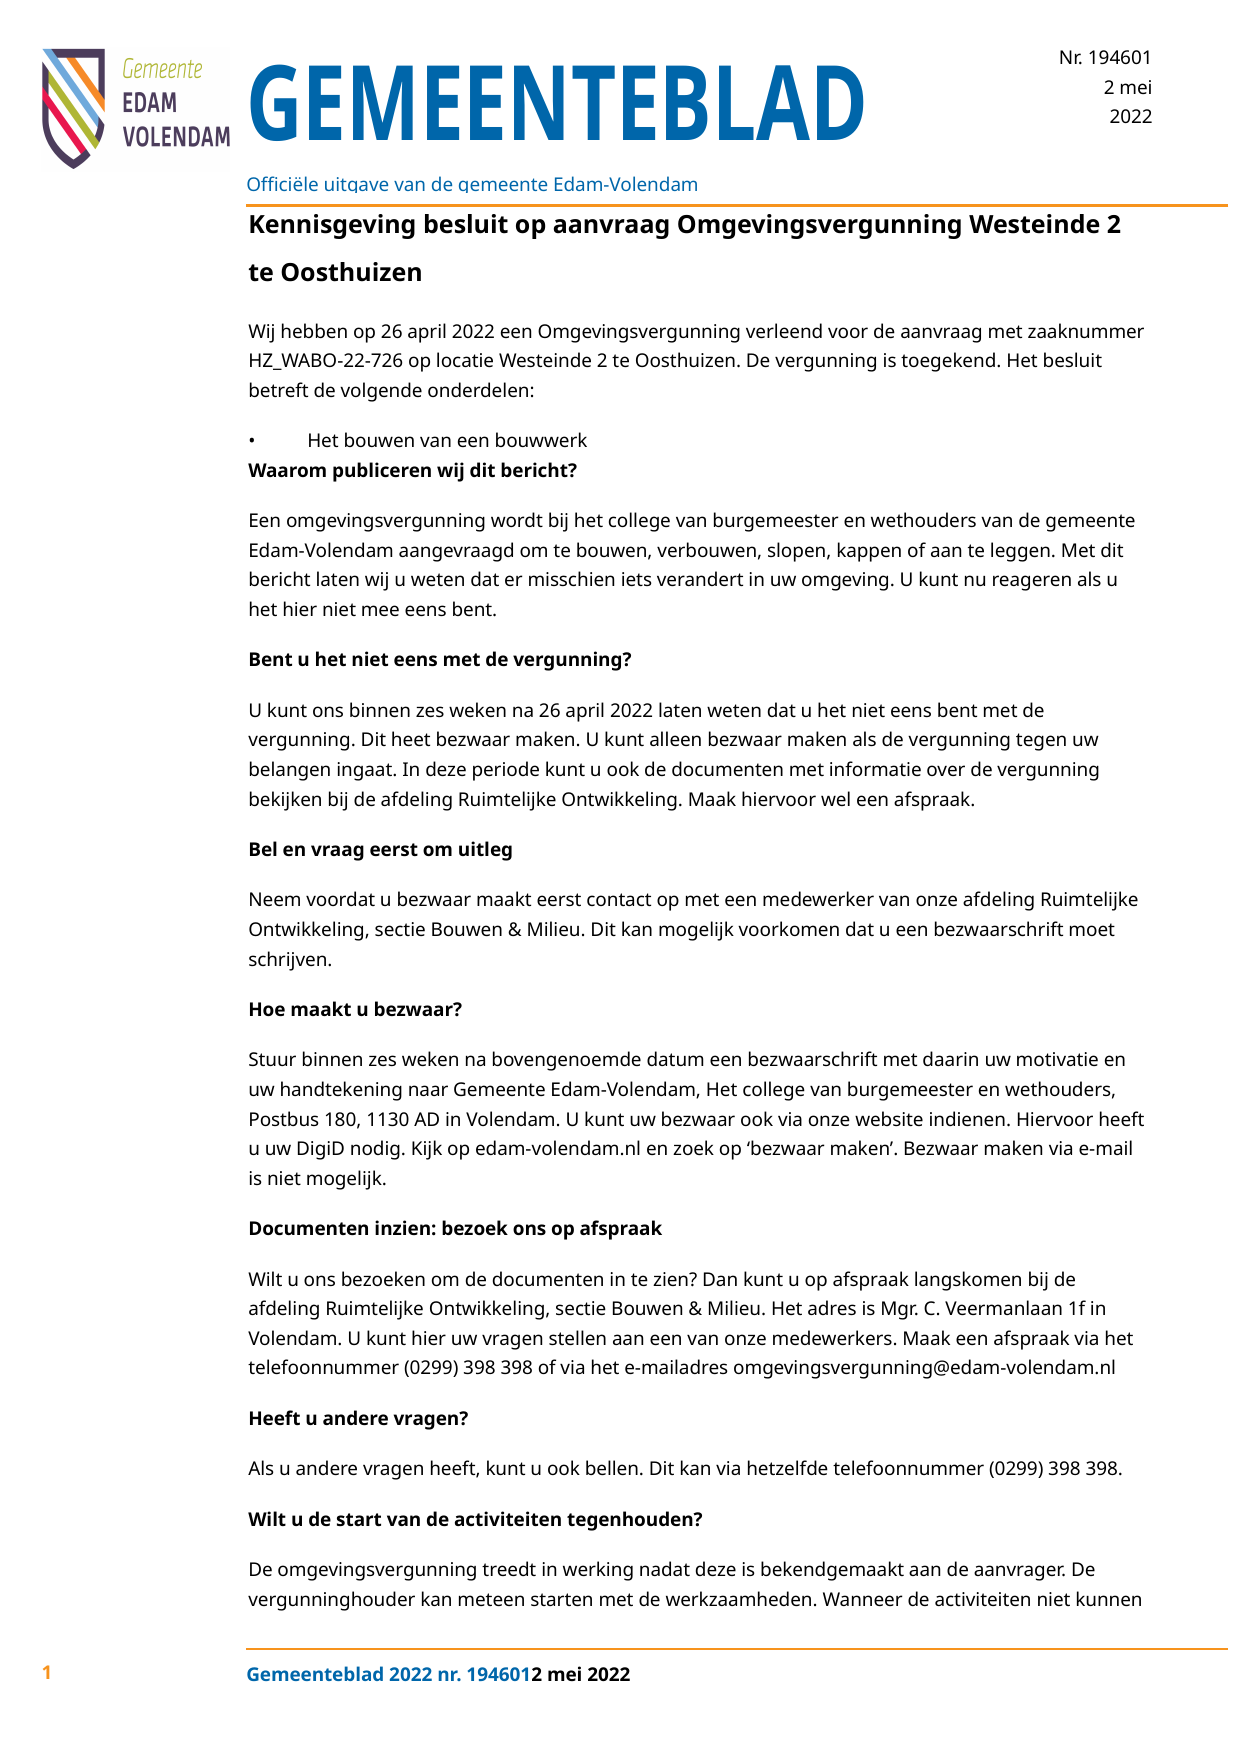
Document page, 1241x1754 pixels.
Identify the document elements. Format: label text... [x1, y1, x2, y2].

text Als u andere vragen heeft, kunt u ook bellen. Dit kan via hetzelfde telefoonnummer (0299) 398 398. [248, 1455, 1152, 1481]
text U kunt ons binnen zes weken na 26 april 2022 laten weten dat u het niet eens bent met de vergunning. Dit heet bezwaar maken. U kunt alleen bezwaar maken als de vergunning tegen uw belangen ingaat. In deze periode kunt u ook de documenten met informatie over de vergunning bekijken bij de afdeling Ruimtelijke Ontwikkeling. Maak hiervoor wel een afspraak. [248, 697, 1152, 812]
text Documenten inzien: bezoek ons op afspraak [248, 1215, 1152, 1241]
text Waarom publiceren wij dit bericht? [248, 457, 1152, 483]
picture [41, 47, 231, 172]
text Een omgevingsvergunning wordt bij het college van burgemeester en wethouders van de gemeente Edam-Volendam aangevraagd om te bouwen, verbouwen, slopen, kappen of aan te leggen. Met dit bericht laten wij u weten dat er misschien iets verandert in uw omgeving. U kunt nu reageren als u het hier niet mee eens bent. [248, 507, 1152, 622]
text Kennisgeving besluit op aanvraag Omgevingsvergunning Westeinde 2 te Oosthuizen [248, 207, 1152, 288]
text Heeft u andere vragen? [248, 1405, 1152, 1431]
text Wij hebben op 26 april 2022 een Omgevingsvergunning verleend voor de aanvraag met zaaknummer HZ_WABO-22-726 op locatie Westeinde 2 te Oosthuizen. De vergunning is toegekend. Het besluit betreft de volgende onderdelen: [248, 318, 1152, 403]
text Neem voordat u bezwaar maakt eerst contact op met een medewerker van onze afdeling Ruimtelijke Ontwikkeling, sectie Bouwen & Milieu. Dit kan mogelijk voorkomen dat u een bezwaarschrift moet schrijven. [248, 887, 1152, 972]
list Het bouwen van een bouwwerk [248, 427, 1152, 453]
text Wilt u de start van de activiteiten tegenhouden? [248, 1506, 1152, 1532]
text De omgevingsvergunning treedt in werking nadat deze is bekendgemaakt aan de aanvrager. De vergunninghouder kan meteen starten met de werkzaamheden. Wanneer de activiteiten niet kunnen [248, 1556, 1152, 1612]
text Hoe maakt u bezwaar? [248, 996, 1152, 1022]
text Wilt u ons bezoeken om de documenten in te zien? Dan kunt u op afspraak langskomen bij de afdeling Ruimtelijke Ontwikkeling, sectie Bouwen & Milieu. Het adres is Mgr. C. Veermanlaan 1f in Volendam. U kunt hier uw vragen stellen aan een van onze medewerkers. Maak een afspraak via het telefoonnummer (0299) 398 398 of via het e-mailadres omgevingsvergunning@edam-volendam.nl [248, 1266, 1152, 1380]
text Stuur binnen zes weken na bovengenoemde datum een bezwaarschrift met daarin uw motivatie en uw handtekening naar Gemeente Edam-Volendam, Het college van burgemeester en wethouders, Postbus 180, 1130 AD in Volendam. U kunt uw bezwaar ook via onze website indienen. Hiervoor heeft u uw DigiD nodig. Kijk op edam-volendam.nl en zoek op ‘bezwaar maken’. Bezwaar maken via e-mail is niet mogelijk. [248, 1047, 1152, 1191]
text Bel en vraag eerst om uitleg [248, 836, 1152, 862]
text Bent u het niet eens met de vergunning? [248, 647, 1152, 672]
